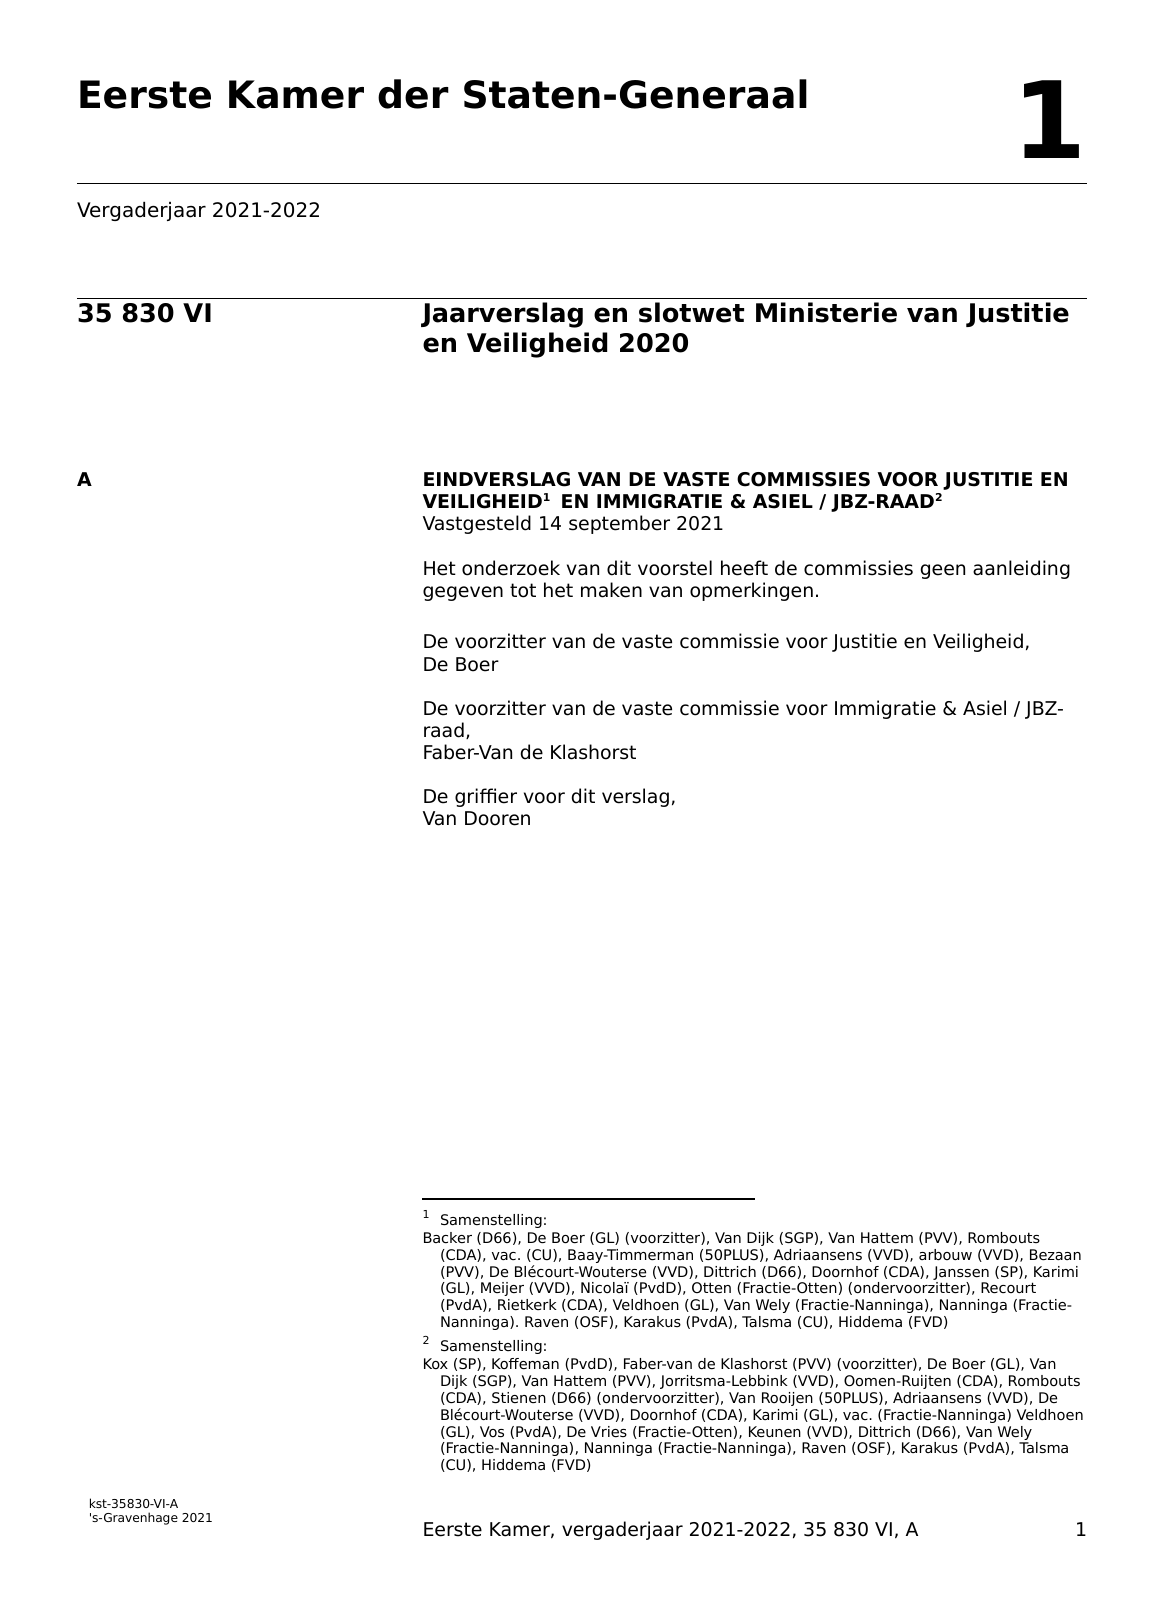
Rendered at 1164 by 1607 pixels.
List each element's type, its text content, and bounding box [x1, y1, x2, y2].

text De voorzitter van de vaste commissie voor Justitie en Veiligheid, De Boer [422, 631, 1087, 675]
table_header Eerste Kamer der Staten-Generaal [77, 59, 886, 183]
text Samenstelling: [422, 1334, 1087, 1356]
subtitle 35 830 VI Jaarverslag en slotwet Ministerie van Justitie en Veiligheid 2020 [77, 299, 1087, 358]
subtitle A EINDVERSLAG VAN DE VASTE COMMISSIES VOOR JUSTITIE EN VEILIGHEID EN IMMIGRATIE & ASIEL / JBZ-RAAD [77, 469, 1087, 513]
text De voorzitter van de vaste commissie voor Immigratie & Asiel / JBZ-raad, Faber-Van de Klashorst [422, 698, 1087, 763]
text 's-Gravenhage 2021 [88, 1511, 323, 1525]
text De griffier voor dit verslag, Van Dooren [422, 786, 1087, 830]
text Samenstelling: [422, 1208, 1087, 1230]
text Kox (SP), Koffeman (PvdD), Faber-van de Klashorst (PVV) (voorzitter), De Boer (GL), Van Dijk (SGP), Van Hattem (PVV), Jorritsma-Lebbink (VVD), Oomen-Ruijten (CDA), Rombouts (CDA), Stienen (D66) (ondervoorzitter), Van Rooijen (50PLUS), Adriaansens (VVD), De Blécourt-Wouterse (VVD), Doornhof (CDA), Karimi (GL), vac. (Fractie-Nanninga) Veldhoen (GL), Vos (PvdA), De Vries (Fractie-Otten), Keunen (VVD), Dittrich (D66), Van Wely (Fractie-Nanninga), Nanninga (Fractie-Nanninga), Raven (OSF), Karakus (PvdA), Talsma (CU), Hiddema (FVD) [422, 1356, 1087, 1474]
text Backer (D66), De Boer (GL) (voorzitter), Van Dijk (SGP), Van Hattem (PVV), Rombouts (CDA), vac. (CU), Baay-Timmerman (50PLUS), Adriaansens (VVD), arbouw (VVD), Bezaan (PVV), De Blécourt-Wouterse (VVD), Dittrich (D66), Doornhof (CDA), Janssen (SP), Karimi (GL), Meijer (VVD), Nicolaï (PvdD), Otten (Fractie-Otten) (ondervoorzitter), Recourt (PvdA), Rietkerk (CDA), Veldhoen (GL), Van Wely (Fractie-Nanninga), Nanninga (Fractie-Nanninga). Raven (OSF), Karakus (PvdA), Talsma (CU), Hiddema (FVD) [422, 1230, 1087, 1331]
text Vastgesteld 14 september 2021 [422, 513, 1087, 535]
table_header 1 [886, 59, 1087, 183]
text Het onderzoek van dit voorstel heeft de commissies geen aanleiding gegeven tot het maken van opmerkingen. [422, 557, 1087, 601]
table_cell Vergaderjaar 2021-2022 [77, 184, 1087, 298]
text kst-35830-VI-A [88, 1497, 323, 1511]
